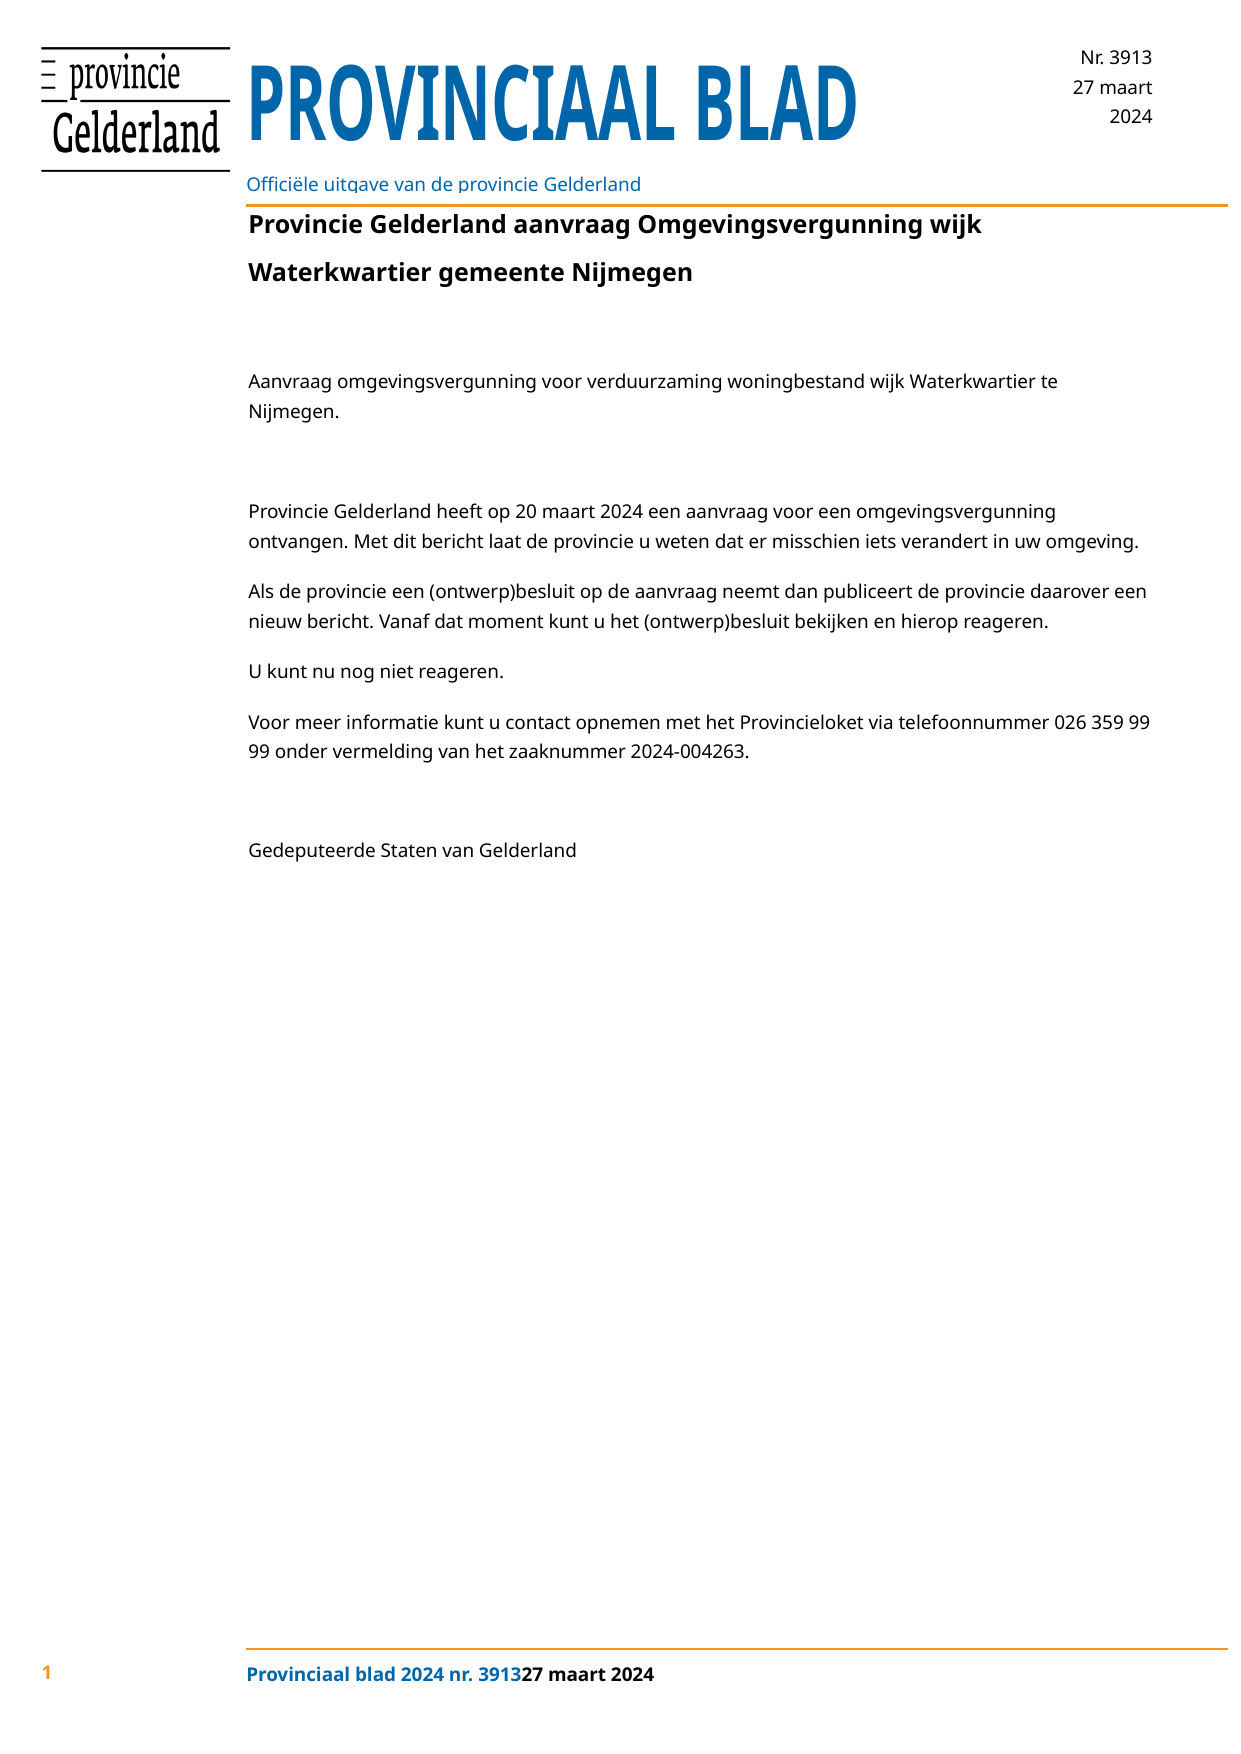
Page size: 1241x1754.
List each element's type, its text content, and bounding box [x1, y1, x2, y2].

text Als de provincie een (ontwerp)besluit op de aanvraag neemt dan publiceert de provincie daarover een nieuw bericht. Vanaf dat moment kunt u het (ontwerp)besluit bekijken en hierop reageren. [248, 579, 1152, 634]
text Aanvraag omgevingsvergunning voor verduurzaming woningbestand wijk Waterkwartier te Nijmegen. [248, 368, 1152, 424]
text U kunt nu nog niet reageren. [248, 659, 1152, 684]
text Gedeputeerde Staten van Gelderland [248, 837, 1152, 863]
picture [41, 47, 231, 172]
text Voor meer informatie kunt u contact opnemen met het Provincieloket via telefoonnummer 026 359 99 99 onder vermelding van het zaaknummer 2024-004263. [248, 709, 1152, 764]
text Provincie Gelderland aanvraag Omgevingsvergunning wijk Waterkwartier gemeente Nijmegen [248, 207, 1152, 288]
text Provincie Gelderland heeft op 20 maart 2024 een aanvraag voor een omgevingsvergunning ontvangen. Met dit bericht laat de provincie u weten dat er misschien iets verandert in uw omgeving. [248, 499, 1152, 554]
